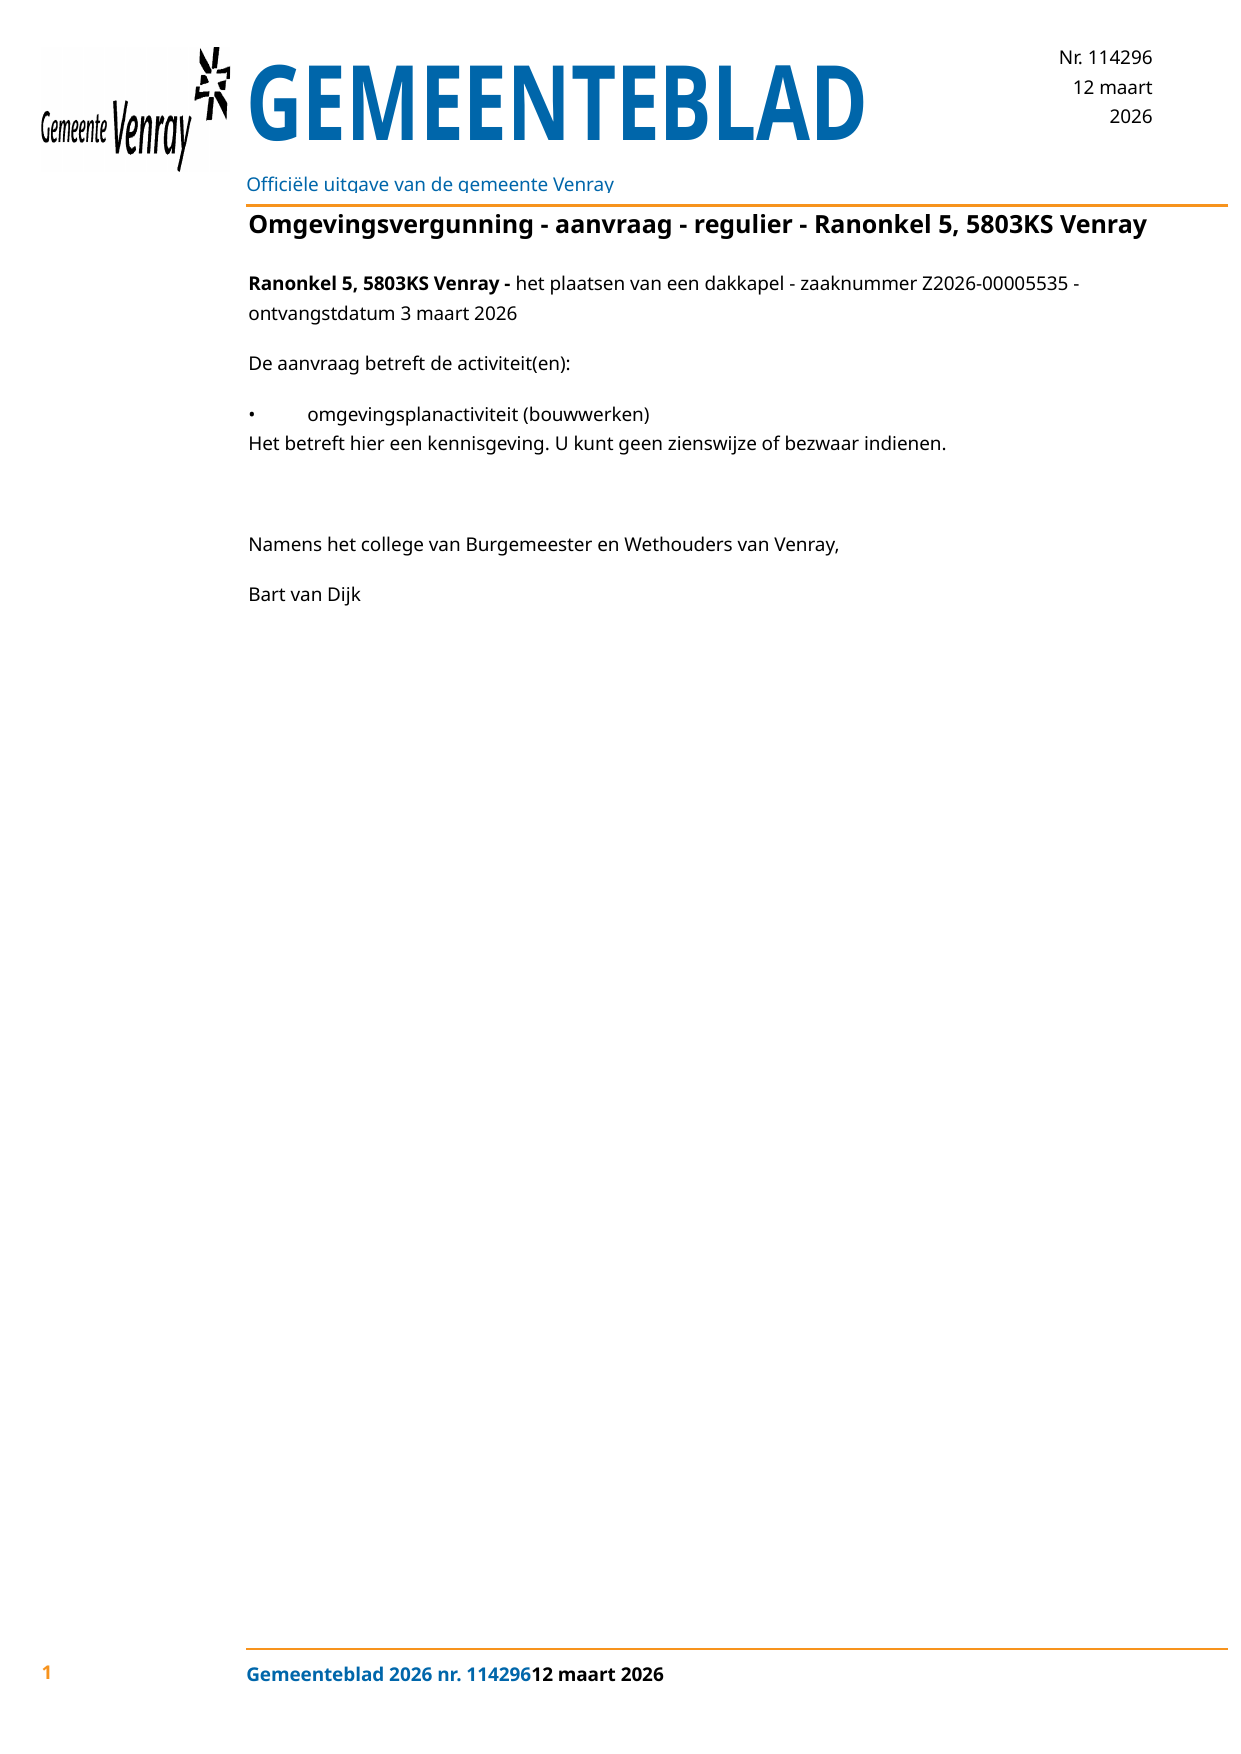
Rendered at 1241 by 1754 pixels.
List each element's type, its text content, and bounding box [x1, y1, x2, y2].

text Ranonkel 5, 5803KS Venray - het plaatsen van een dakkapel - zaaknummer Z2026-00005535 - ontvangstdatum 3 maart 2026 [248, 270, 1152, 326]
text Het betreft hier een kennisgeving. U kunt geen zienswijze of bezwaar indienen. [248, 430, 1152, 456]
text De aanvraag betreft de activiteit(en): [248, 350, 1152, 376]
text Namens het college van Burgemeester en Wethouders van Venray, [248, 531, 1152, 557]
text Bart van Dijk [248, 582, 1152, 607]
text Omgevingsvergunning - aanvraag - regulier - Ranonkel 5, 5803KS Venray [248, 207, 1152, 241]
list omgevingsplanactiviteit (bouwwerken) [248, 401, 1152, 426]
picture [41, 47, 231, 172]
